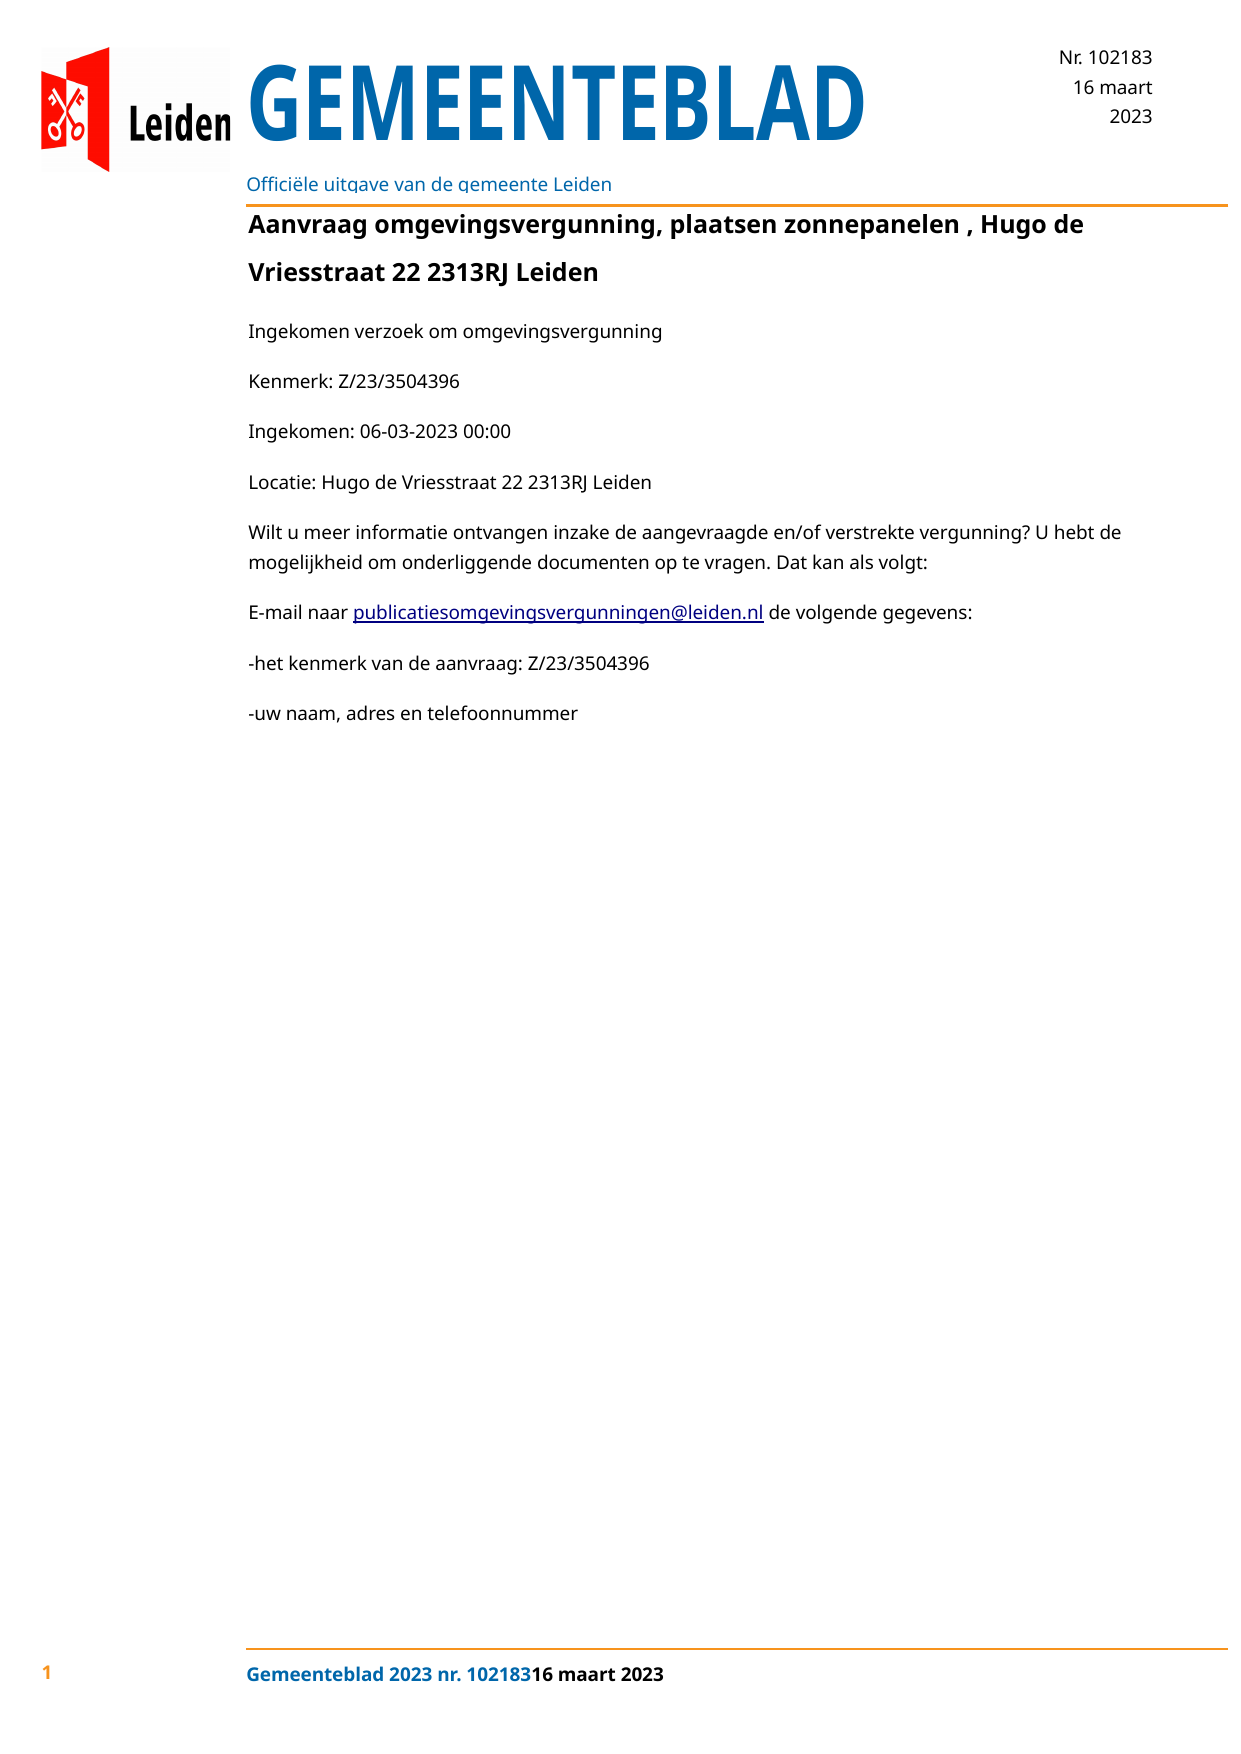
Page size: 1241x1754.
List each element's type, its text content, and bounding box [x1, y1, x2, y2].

text E-mail naar publicatiesomgevingsvergunningen@leiden.nl de volgende gegevens: [248, 599, 1152, 625]
text Wilt u meer informatie ontvangen inzake de aangevraagde en/of verstrekte vergunning? U hebt de mogelijkheid om onderliggende documenten op te vragen. Dat kan als volgt: [248, 519, 1152, 575]
text Aanvraag omgevingsvergunning, plaatsen zonnepanelen , Hugo de Vriesstraat 22 2313RJ Leiden [248, 207, 1152, 288]
text -het kenmerk van de aanvraag: Z/23/3504396 [248, 650, 1152, 676]
text Ingekomen verzoek om omgevingsvergunning [248, 318, 1152, 344]
picture [41, 47, 231, 172]
text Ingekomen: 06-03-2023 00:00 [248, 419, 1152, 444]
text -uw naam, adres en telefoonnummer [248, 700, 1152, 726]
text Locatie: Hugo de Vriesstraat 22 2313RJ Leiden [248, 469, 1152, 495]
text Kenmerk: Z/23/3504396 [248, 368, 1152, 394]
